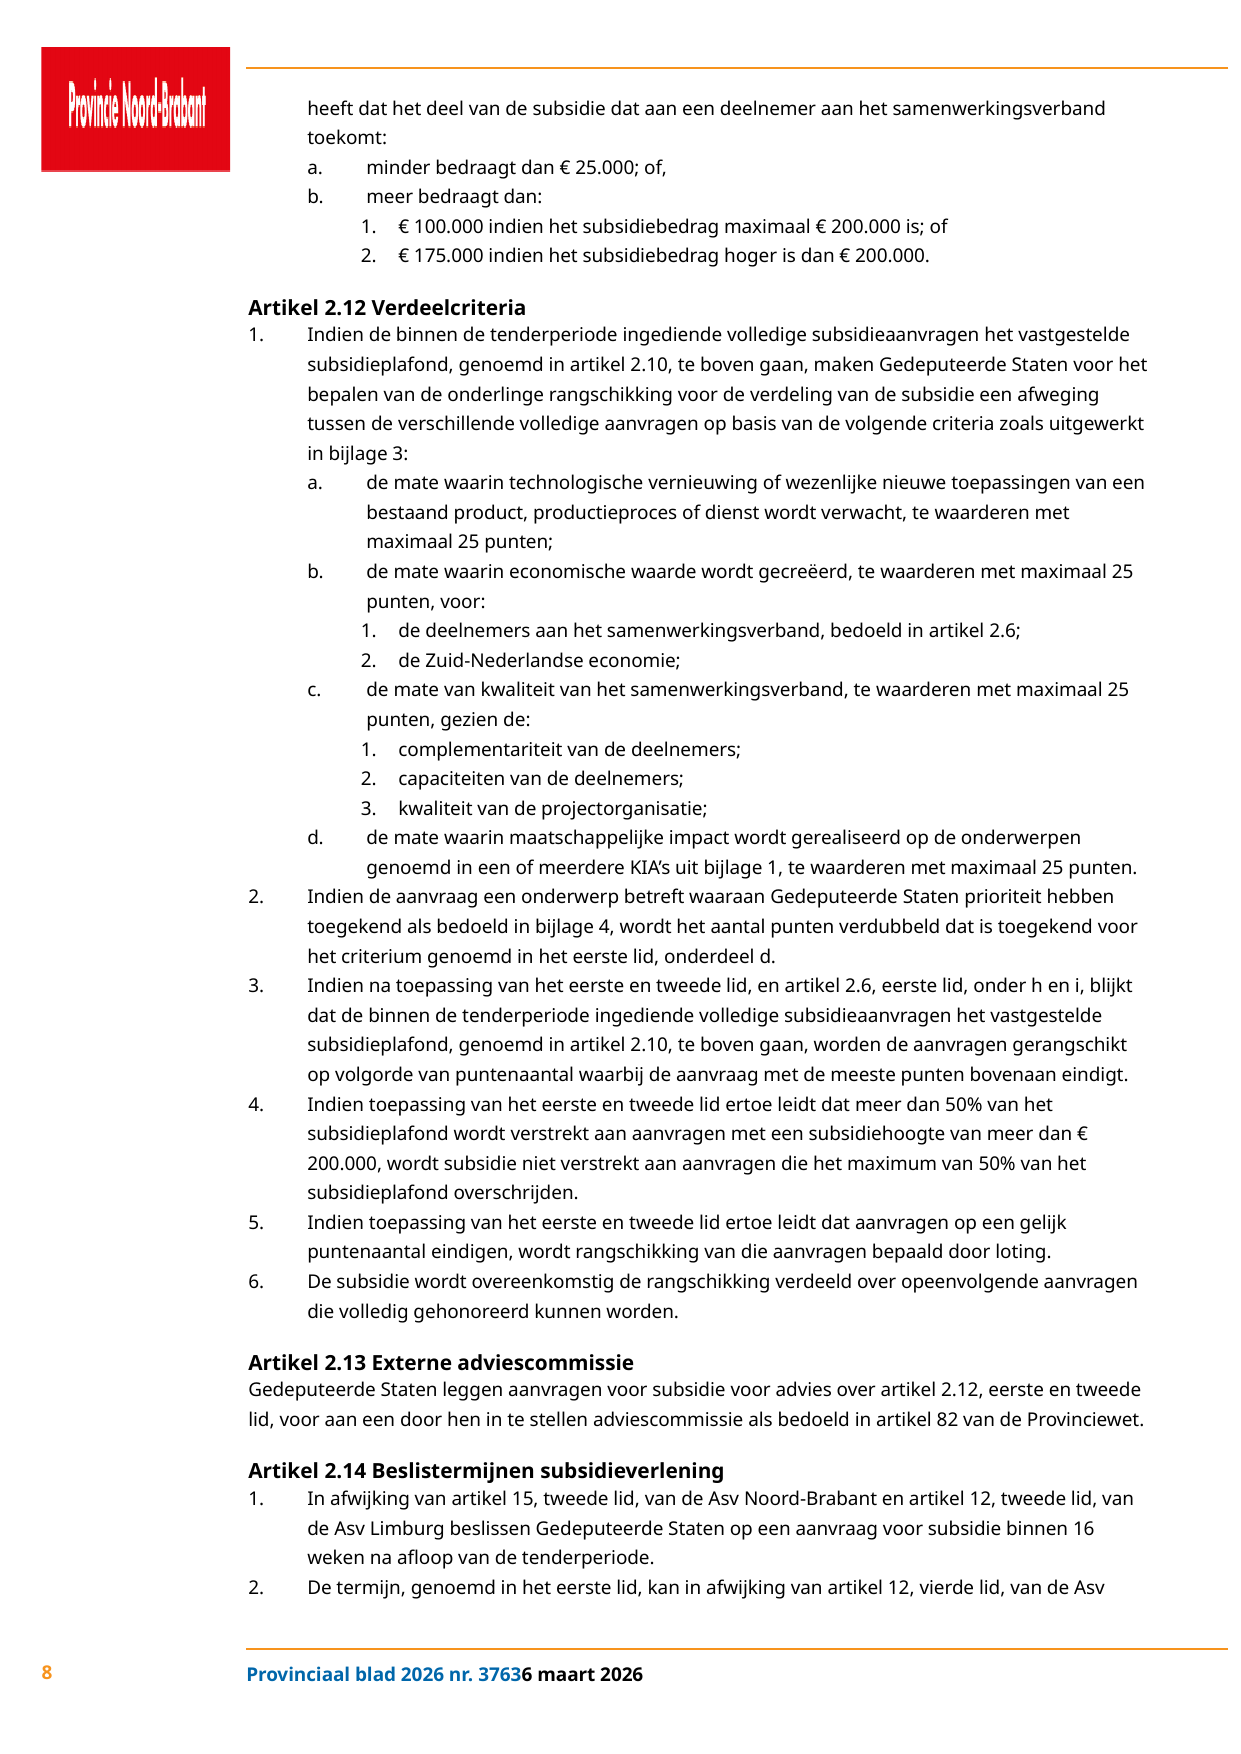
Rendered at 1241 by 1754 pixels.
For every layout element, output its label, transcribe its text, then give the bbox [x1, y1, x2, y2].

list kwaliteit van de projectorganisatie; [361, 795, 1152, 821]
text Gedeputeerde Staten leggen aanvragen voor subsidie voor advies over artikel 2.12, eerste en tweede lid, voor aan een door hen in te stellen adviescommissie als bedoeld in artikel 82 van de Provinciewet. [248, 1377, 1152, 1432]
list Indien de aanvraag een onderwerp betreft waaraan Gedeputeerde Staten prioriteit hebben toegekend als bedoeld in bijlage 4, wordt het aantal punten verdubbeld dat is toegekend voor het criterium genoemd in het eerste lid, onderdeel d. [248, 884, 1152, 968]
list Indien toepassing van het eerste en tweede lid ertoe leidt dat aanvragen op een gelijk puntenaantal eindigen, wordt rangschikking van die aanvragen bepaald door loting. [248, 1209, 1152, 1264]
text Artikel 2.13 Externe adviescommissie [248, 1348, 1152, 1377]
list Indien na toepassing van het eerste en tweede lid, en artikel 2.6, eerste lid, onder h en i, blijkt dat de binnen de tenderperiode ingediende volledige subsidieaanvragen het vastgestelde subsidieplafond, genoemd in artikel 2.10, te boven gaan, worden de aanvragen gerangschikt op volgorde van puntenaantal waarbij de aanvraag met de meeste punten bovenaan eindigt. [248, 972, 1152, 1087]
text Artikel 2.12 Verdeelcriteria [248, 293, 1152, 322]
list de mate van kwaliteit van het samenwerkingsverband, te waarderen met maximaal 25 punten, gezien de: [307, 677, 1152, 732]
text Artikel 2.14 Beslistermijnen subsidieverlening [248, 1457, 1152, 1485]
list capaciteiten van de deelnemers; [361, 765, 1152, 791]
list minder bedraagt dan € 25.000; of, [307, 154, 1152, 180]
list de mate waarin economische waarde wordt gecreëerd, te waarderen met maximaal 25 punten, voor: [307, 558, 1152, 613]
list De subsidie wordt overeenkomstig de rangschikking verdeeld over opeenvolgende aanvragen die volledig gehonoreerd kunnen worden. [248, 1268, 1152, 1323]
list de deelnemers aan het samenwerkingsverband, bedoeld in artikel 2.6; [361, 617, 1152, 643]
list heeft dat het deel van de subsidie dat aan een deelnemer aan het samenwerkingsverband toekomt: [248, 95, 1152, 150]
list complementariteit van de deelnemers; [361, 736, 1152, 761]
list In afwijking van artikel 15, tweede lid, van de Asv Noord-Brabant en artikel 12, tweede lid, van de Asv Limburg beslissen Gedeputeerde Staten op een aanvraag voor subsidie binnen 16 weken na afloop van de tenderperiode. [248, 1485, 1152, 1570]
list de mate waarin maatschappelijke impact wordt gerealiseerd op de onderwerpen genoemd in een of meerdere KIA’s uit bijlage 1, te waarderen met maximaal 25 punten. [307, 824, 1152, 880]
list De termijn, genoemd in het eerste lid, kan in afwijking van artikel 12, vierde lid, van de Asv [248, 1574, 1152, 1599]
list € 100.000 indien het subsidiebedrag maximaal € 200.000 is; of [361, 213, 1152, 239]
list de Zuid-Nederlandse economie; [361, 647, 1152, 673]
list Indien de binnen de tenderperiode ingediende volledige subsidieaanvragen het vastgestelde subsidieplafond, genoemd in artikel 2.10, te boven gaan, maken Gedeputeerde Staten voor het bepalen van de onderlinge rangschikking voor de verdeling van de subsidie een afweging tussen de verschillende volledige aanvragen op basis van de volgende criteria zoals uitgewerkt in bijlage 3: [248, 322, 1152, 466]
list de mate waarin technologische vernieuwing of wezenlijke nieuwe toepassingen van een bestaand product, productieproces of dienst wordt verwacht, te waarderen met maximaal 25 punten; [307, 469, 1152, 554]
picture [41, 47, 231, 172]
list meer bedraagt dan: [307, 183, 1152, 209]
list Indien toepassing van het eerste en tweede lid ertoe leidt dat meer dan 50% van het subsidieplafond wordt verstrekt aan aanvragen met een subsidiehoogte van meer dan € 200.000, wordt subsidie niet verstrekt aan aanvragen die het maximum van 50% van het subsidieplafond overschrijden. [248, 1091, 1152, 1205]
list € 175.000 indien het subsidiebedrag hoger is dan € 200.000. [361, 243, 1152, 268]
